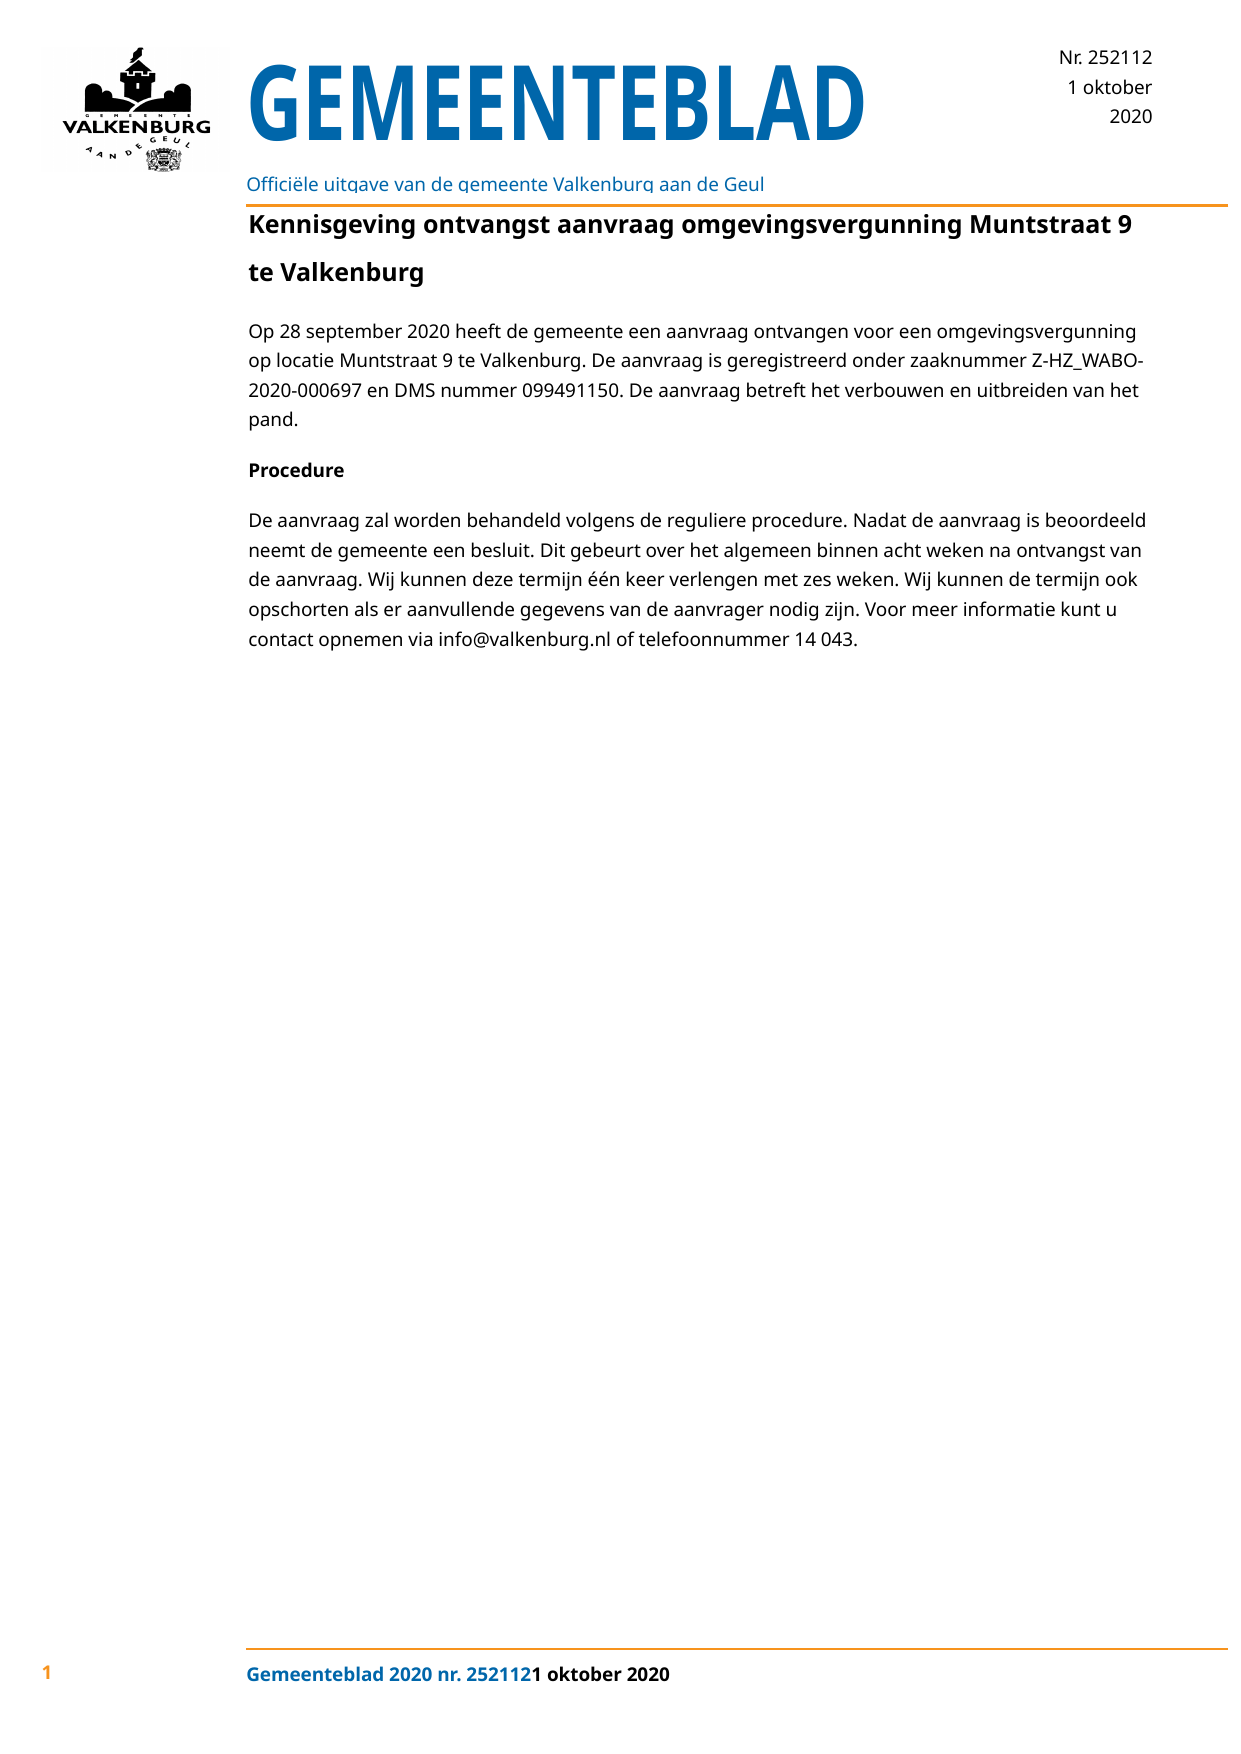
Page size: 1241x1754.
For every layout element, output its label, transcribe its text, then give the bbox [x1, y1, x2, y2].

text Procedure [248, 457, 1152, 483]
picture [41, 47, 231, 172]
text Kennisgeving ontvangst aanvraag omgevingsvergunning Muntstraat 9 te Valkenburg [248, 207, 1152, 288]
text De aanvraag zal worden behandeld volgens de reguliere procedure. Nadat de aanvraag is beoordeeld neemt de gemeente een besluit. Dit gebeurt over het algemeen binnen acht weken na ontvangst van de aanvraag. Wij kunnen deze termijn één keer verlengen met zes weken. Wij kunnen de termijn ook opschorten als er aanvullende gegevens van de aanvrager nodig zijn. Voor meer informatie kunt u contact opnemen via info@valkenburg.nl of telefoonnummer 14 043. [248, 507, 1152, 652]
text Op 28 september 2020 heeft de gemeente een aanvraag ontvangen voor een omgevingsvergunning op locatie Muntstraat 9 te Valkenburg. De aanvraag is geregistreerd onder zaaknummer Z-HZ_WABO-2020-000697 en DMS nummer 099491150. De aanvraag betreft het verbouwen en uitbreiden van het pand. [248, 318, 1152, 432]
